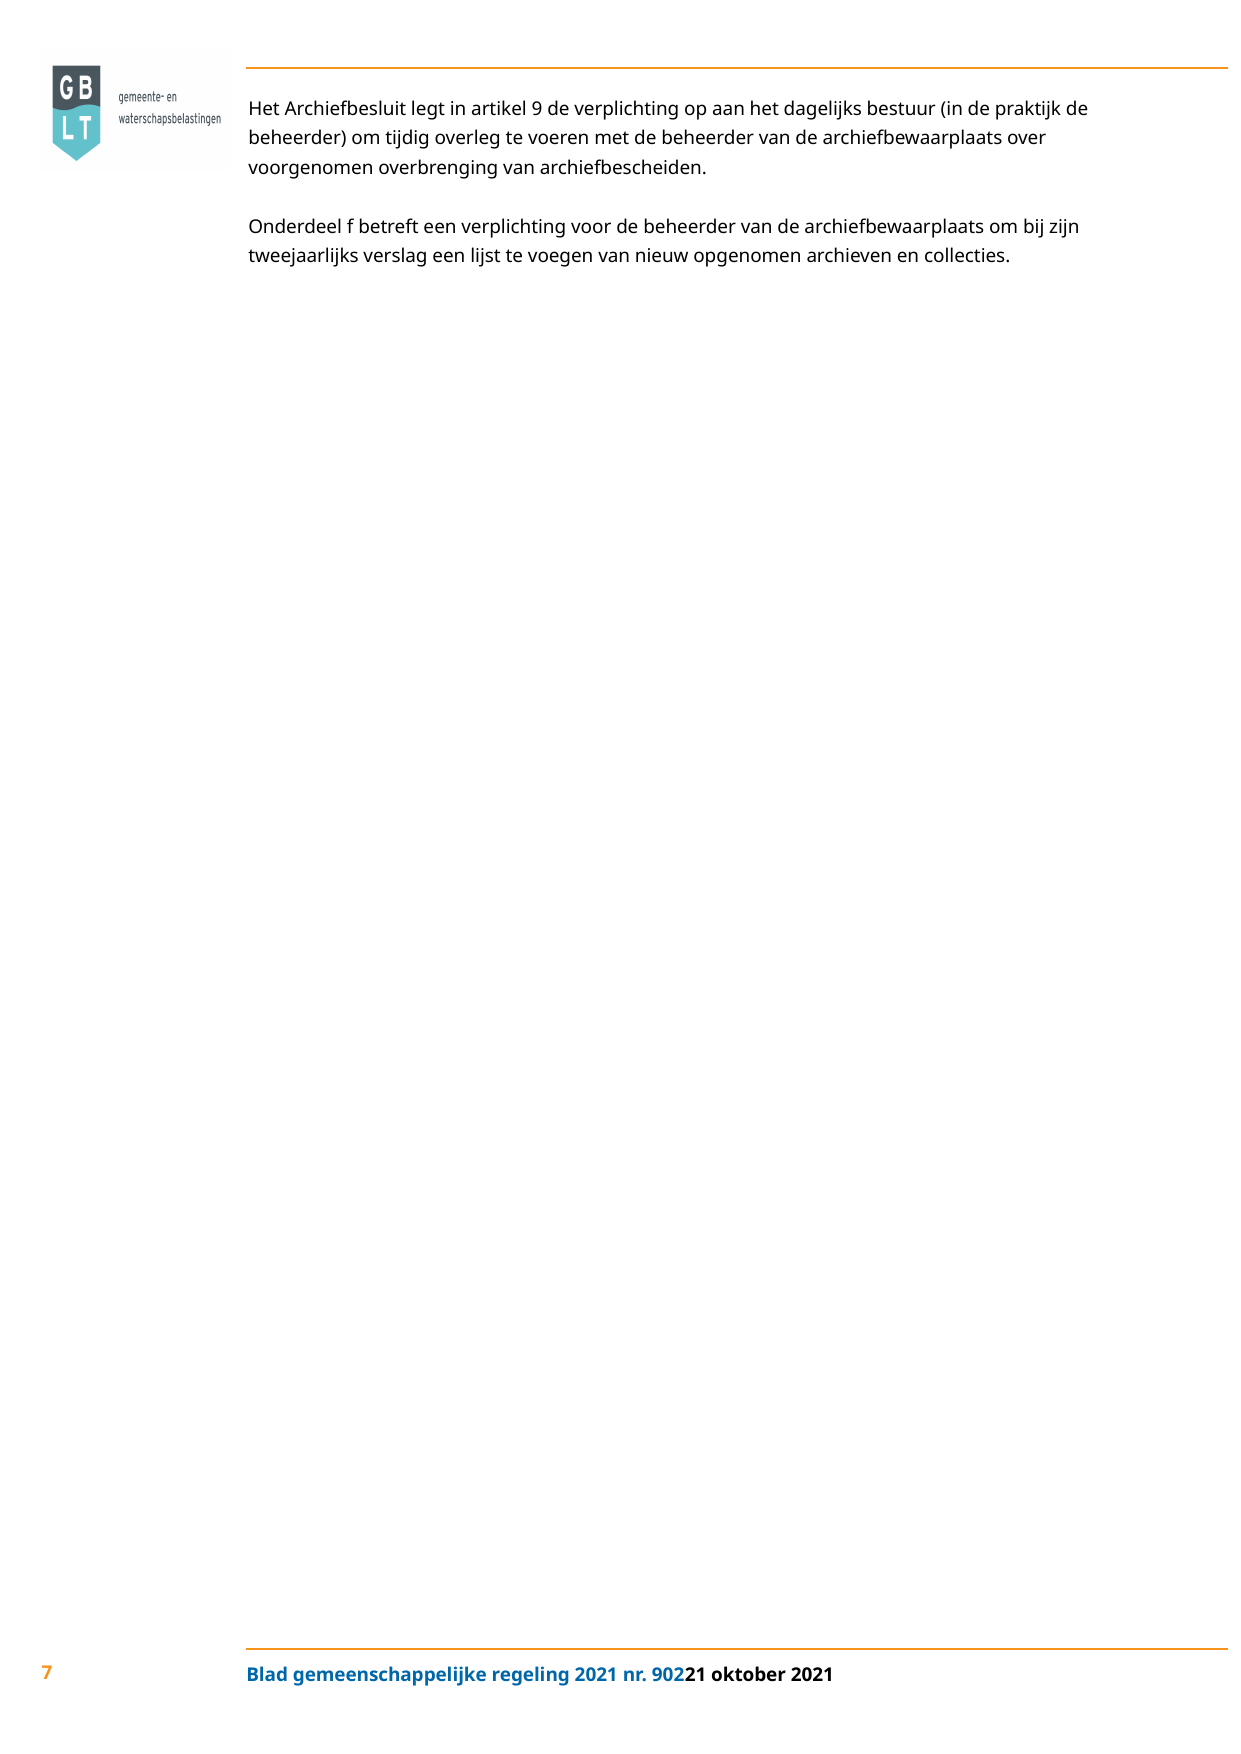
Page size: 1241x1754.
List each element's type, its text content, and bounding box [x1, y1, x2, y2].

text Onderdeel f betreft een verplichting voor de beheerder van de archiefbewaarplaats om bij zijn tweejaarlijks verslag een lijst te voegen van nieuw opgenomen archieven en collecties. [248, 213, 1152, 268]
picture [41, 47, 231, 172]
text Het Archiefbesluit legt in artikel 9 de verplichting op aan het dagelijks bestuur (in de praktijk de beheerder) om tijdig overleg te voeren met de beheerder van de archiefbewaarplaats over voorgenomen overbrenging van archiefbescheiden. [248, 95, 1152, 180]
